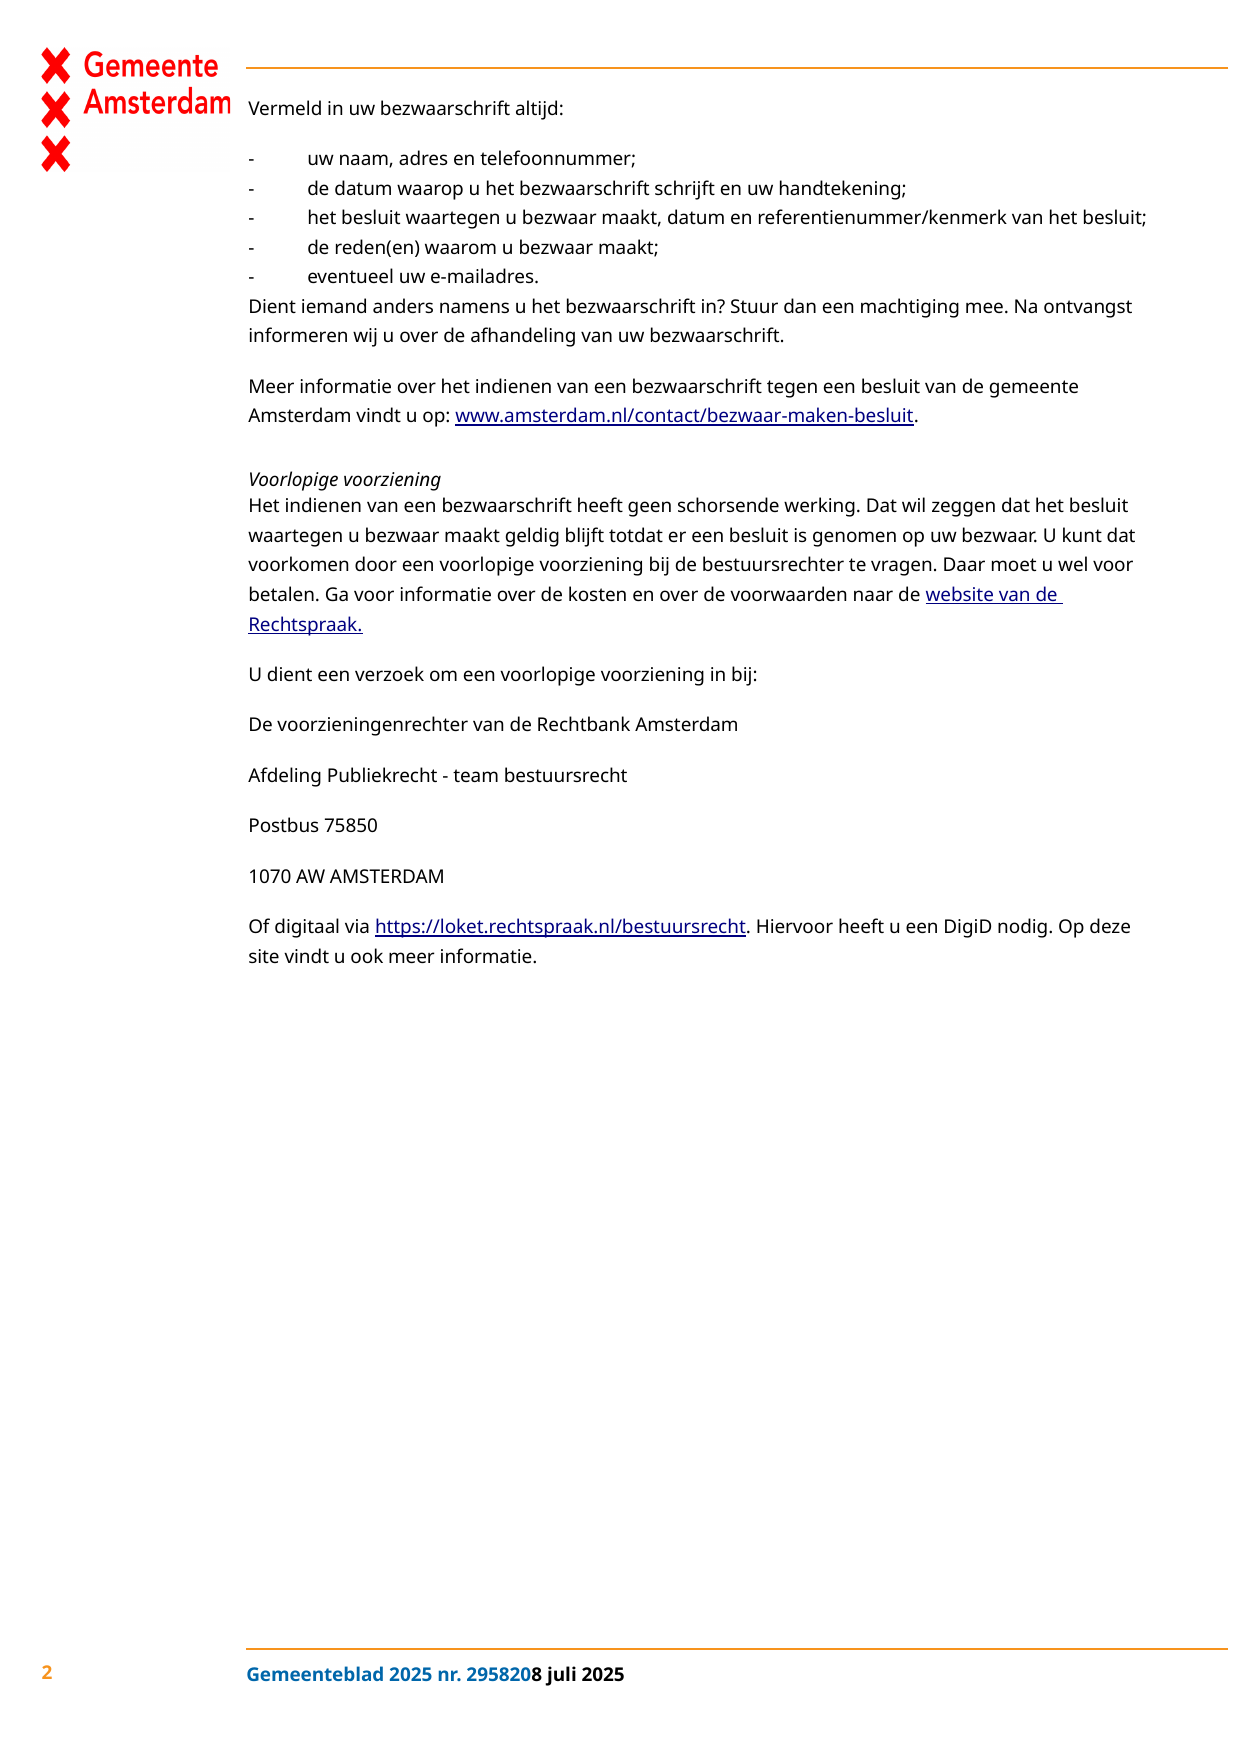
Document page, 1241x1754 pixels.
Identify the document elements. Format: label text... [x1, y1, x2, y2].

list de reden(en) waarom u bezwaar maakt; [248, 234, 1152, 260]
text U dient een verzoek om een voorlopige voorziening in bij: [248, 661, 1152, 687]
picture [41, 47, 231, 172]
text 1070 AW AMSTERDAM [248, 863, 1152, 888]
text Vermeld in uw bezwaarschrift altijd: [248, 95, 1152, 121]
list de datum waarop u het bezwaarschrift schrijft en uw handtekening; [248, 175, 1152, 201]
list het besluit waartegen u bezwaar maakt, datum en referentienummer/kenmerk van het besluit; [248, 204, 1152, 230]
text Postbus 75850 [248, 812, 1152, 838]
text De voorzieningenrechter van de Rechtbank Amsterdam [248, 712, 1152, 737]
text Meer informatie over het indienen van een bezwaarschrift tegen een besluit van de gemeente Amsterdam vindt u op: www.amsterdam.nl/contact/bezwaar-maken-besluit. [248, 373, 1152, 428]
text Het indienen van een bezwaarschrift heeft geen schorsende werking. Dat wil zeggen dat het besluit waartegen u bezwaar maakt geldig blijft totdat er een besluit is genomen op uw bezwaar. U kunt dat voorkomen door een voorlopige voorziening bij de bestuursrechter te vragen. Daar moet u wel voor betalen. Ga voor informatie over de kosten en over de voorwaarden naar de website van de Rechtspraak. [248, 492, 1152, 636]
text Of digitaal via https://loket.rechtspraak.nl/bestuursrecht. Hiervoor heeft u een DigiD nodig. Op deze site vindt u ook meer informatie. [248, 913, 1152, 968]
list uw naam, adres en telefoonnummer; [248, 145, 1152, 171]
text Afdeling Publiekrecht - team bestuursrecht [248, 762, 1152, 788]
text Dient iemand anders namens u het bezwaarschrift in? Stuur dan een machtiging mee. Na ontvangst informeren wij u over de afhandeling van uw bezwaarschrift. [248, 293, 1152, 348]
text Voorlopige voorziening [248, 467, 1152, 492]
list eventueel uw e-mailadres. [248, 263, 1152, 289]
